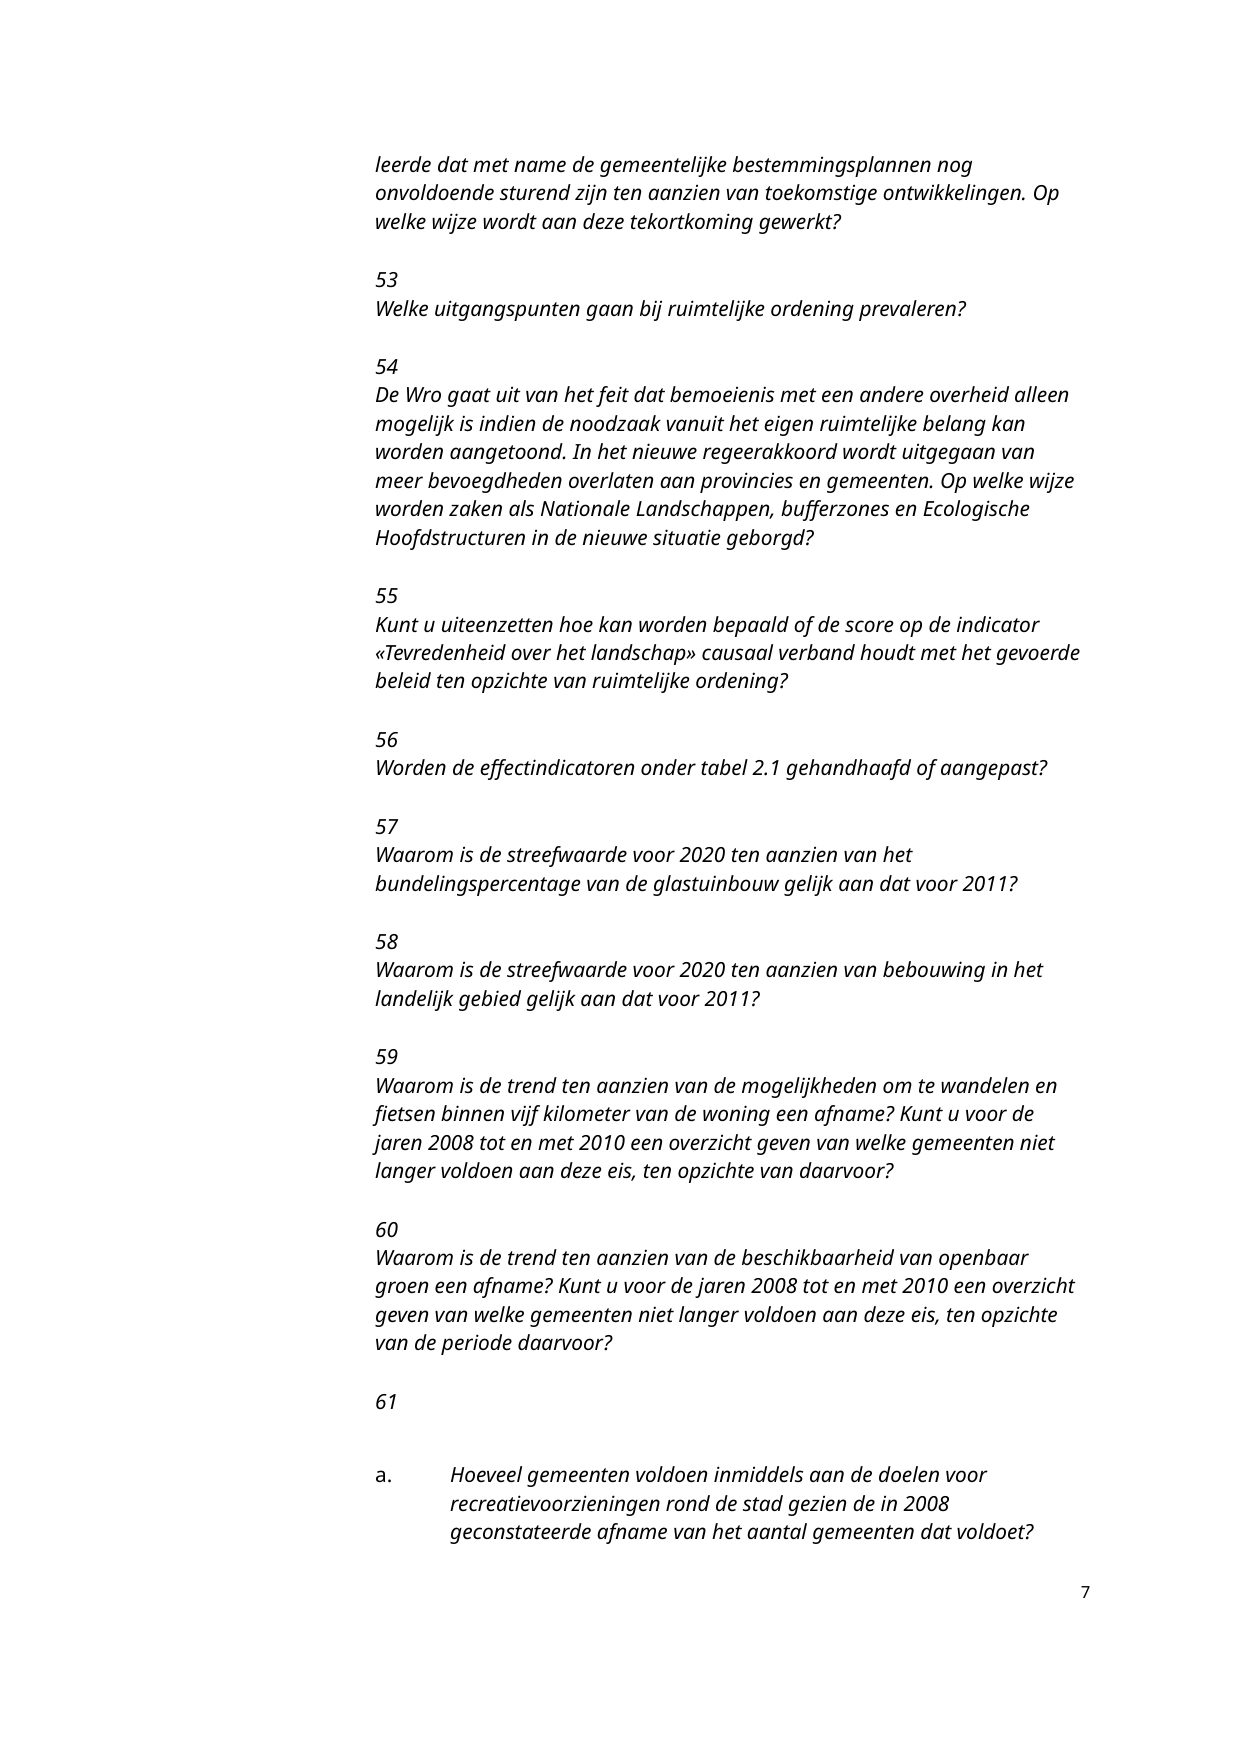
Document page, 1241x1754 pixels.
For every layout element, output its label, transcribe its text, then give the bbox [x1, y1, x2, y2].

text 53 [375, 265, 1090, 294]
text Kunt u uiteenzetten hoe kan worden bepaald of de score op de indicator «Tevredenheid over het landschap» causaal verband houdt met het gevoerde beleid ten opzichte van ruimtelijke ordening? [375, 610, 1090, 695]
text 58 [375, 927, 1090, 956]
list Hoeveel gemeenten voldoen inmiddels aan de doelen voor recreatievoorzieningen rond de stad gezien de in 2008 geconstateerde afname van het aantal gemeenten dat voldoet? [375, 1460, 1090, 1546]
text 60 [375, 1215, 1090, 1243]
text 55 [375, 581, 1090, 610]
text Welke uitgangspunten gaan bij ruimtelijke ordening prevaleren? [375, 294, 1090, 322]
text 61 [375, 1387, 1090, 1415]
text 56 [375, 725, 1090, 753]
text 57 [375, 812, 1090, 840]
text Waarom is de streefwaarde voor 2020 ten aanzien van het bundelingspercentage van de glastuinbouw gelijk aan dat voor 2011? [375, 840, 1090, 897]
text Waarom is de trend ten aanzien van de beschikbaarheid van openbaar groen een afname? Kunt u voor de jaren 2008 tot en met 2010 een overzicht geven van welke gemeenten niet langer voldoen aan deze eis, ten opzichte van de periode daarvoor? [375, 1243, 1090, 1357]
text 54 [375, 352, 1090, 381]
text Waarom is de streefwaarde voor 2020 ten aanzien van bebouwing in het landelijk gebied gelijk aan dat voor 2011? [375, 956, 1090, 1012]
text 59 [375, 1042, 1090, 1071]
text Worden de effectindicatoren onder tabel 2.1 gehandhaafd of aangepast? [375, 753, 1090, 782]
text Waarom is de trend ten aanzien van de mogelijkheden om te wandelen en fietsen binnen vijf kilometer van de woning een afname? Kunt u voor de jaren 2008 tot en met 2010 een overzicht geven van welke gemeenten niet langer voldoen aan deze eis, ten opzichte van daarvoor? [375, 1071, 1090, 1185]
text De Wro gaat uit van het feit dat bemoeienis met een andere overheid alleen mogelijk is indien de noodzaak vanuit het eigen ruimtelijke belang kan worden aangetoond. In het nieuwe regeerakkoord wordt uitgegaan van meer bevoegdheden overlaten aan provincies en gemeenten. Op welke wijze worden zaken als Nationale Landschappen, bufferzones en Ecologische Hoofdstructuren in de nieuwe situatie geborgd? [375, 381, 1090, 551]
text leerde dat met name de gemeentelijke bestemmingsplannen nog onvoldoende sturend zijn ten aanzien van toekomstige ontwikkelingen. Op welke wijze wordt aan deze tekortkoming gewerkt? [375, 150, 1090, 235]
